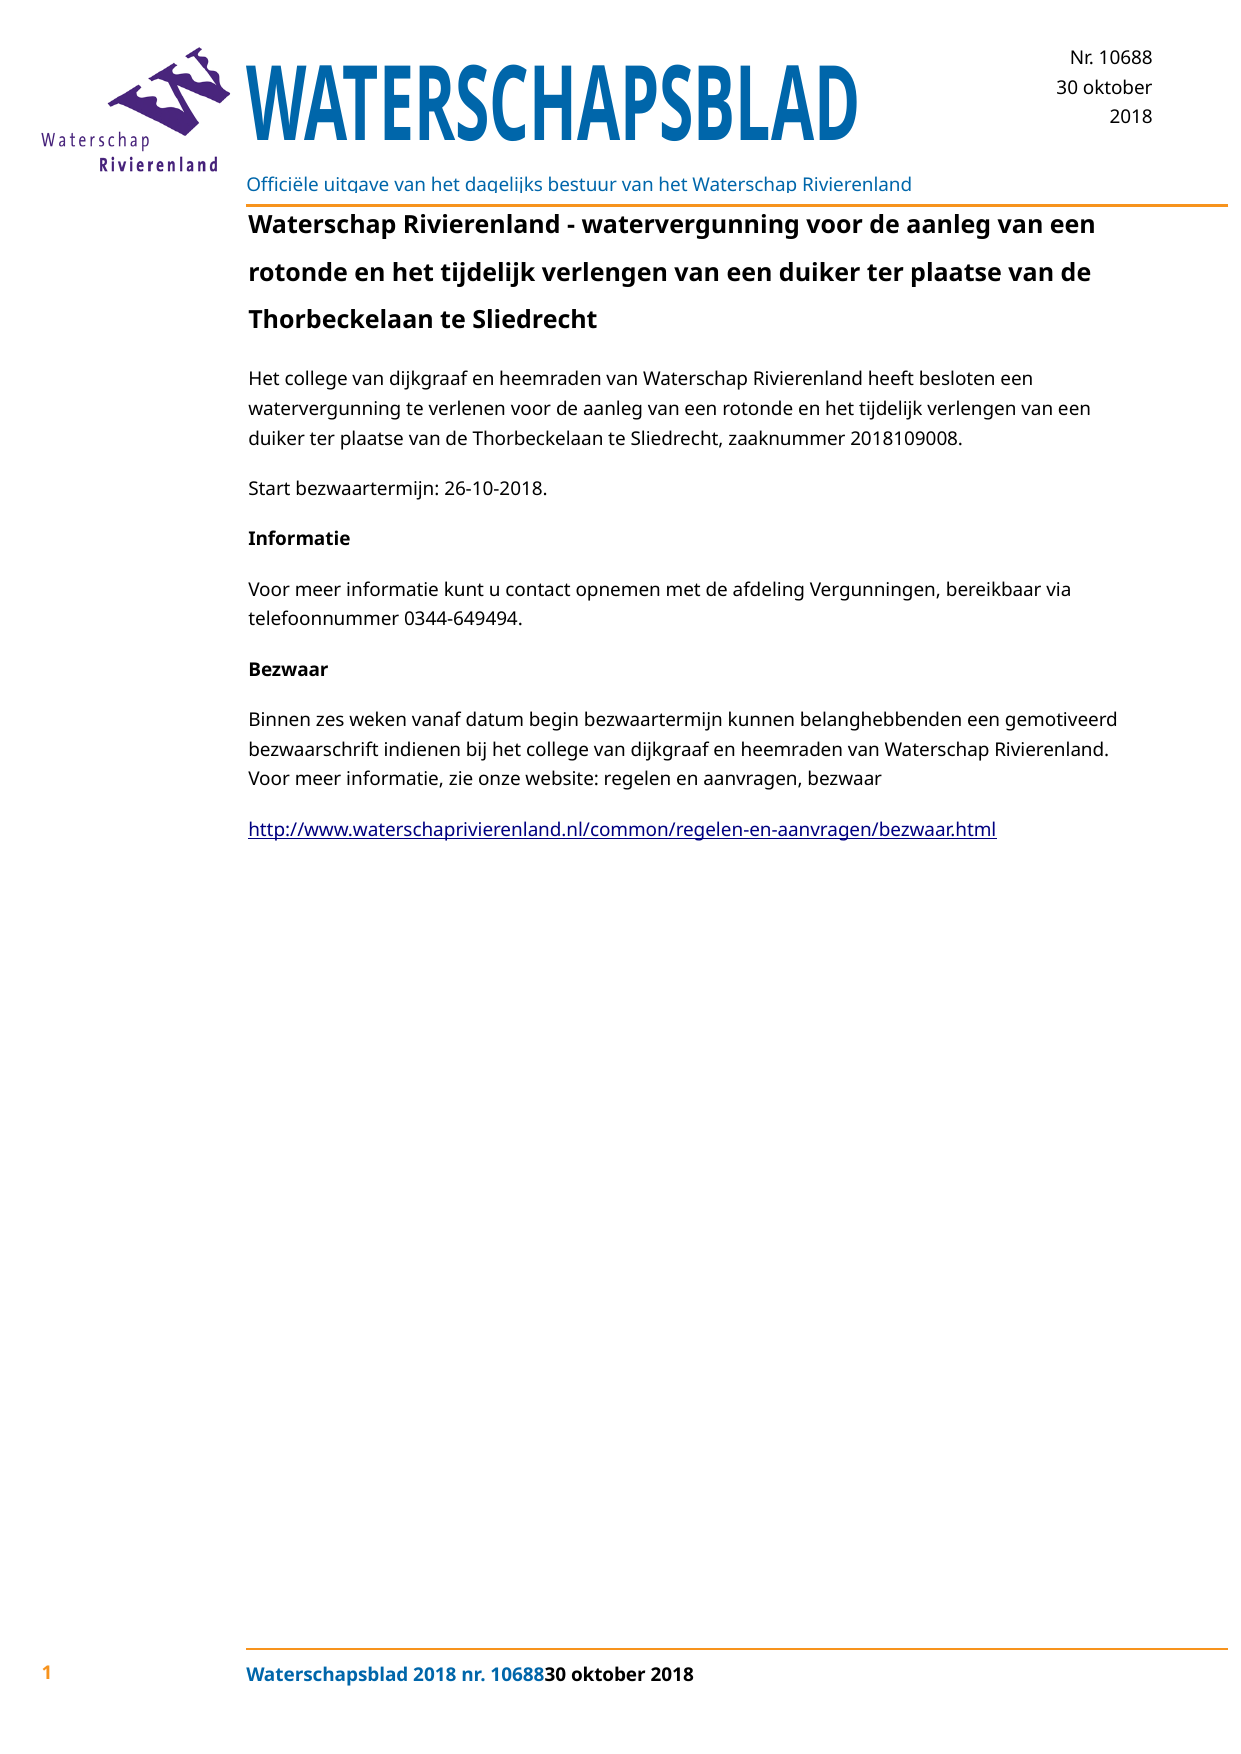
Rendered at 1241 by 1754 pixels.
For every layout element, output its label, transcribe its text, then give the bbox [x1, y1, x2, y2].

text http://www.waterschaprivierenland.nl/common/regelen-en-aanvragen/bezwaar.html [248, 816, 1152, 842]
text Start bezwaartermijn: 26-10-2018. [248, 475, 1152, 501]
text Bezwaar [248, 656, 1152, 682]
text Informatie [248, 526, 1152, 551]
text Binnen zes weken vanaf datum begin bezwaartermijn kunnen belanghebbenden een gemotiveerd bezwaarschrift indienen bij het college van dijkgraaf en heemraden van Waterschap Rivierenland. Voor meer informatie, zie onze website: regelen en aanvragen, bezwaar [248, 706, 1152, 791]
text Waterschap Rivierenland - watervergunning voor de aanleg van een rotonde en het tijdelijk verlengen van een duiker ter plaatse van de Thorbeckelaan te Sliedrecht [248, 207, 1152, 336]
picture [41, 47, 231, 172]
text Het college van dijkgraaf en heemraden van Waterschap Rivierenland heeft besloten een watervergunning te verlenen voor de aanleg van een rotonde en het tijdelijk verlengen van een duiker ter plaatse van de Thorbeckelaan te Sliedrecht, zaaknummer 2018109008. [248, 366, 1152, 450]
text Voor meer informatie kunt u contact opnemen met de afdeling Vergunningen, bereikbaar via telefoonnummer 0344-649494. [248, 576, 1152, 631]
